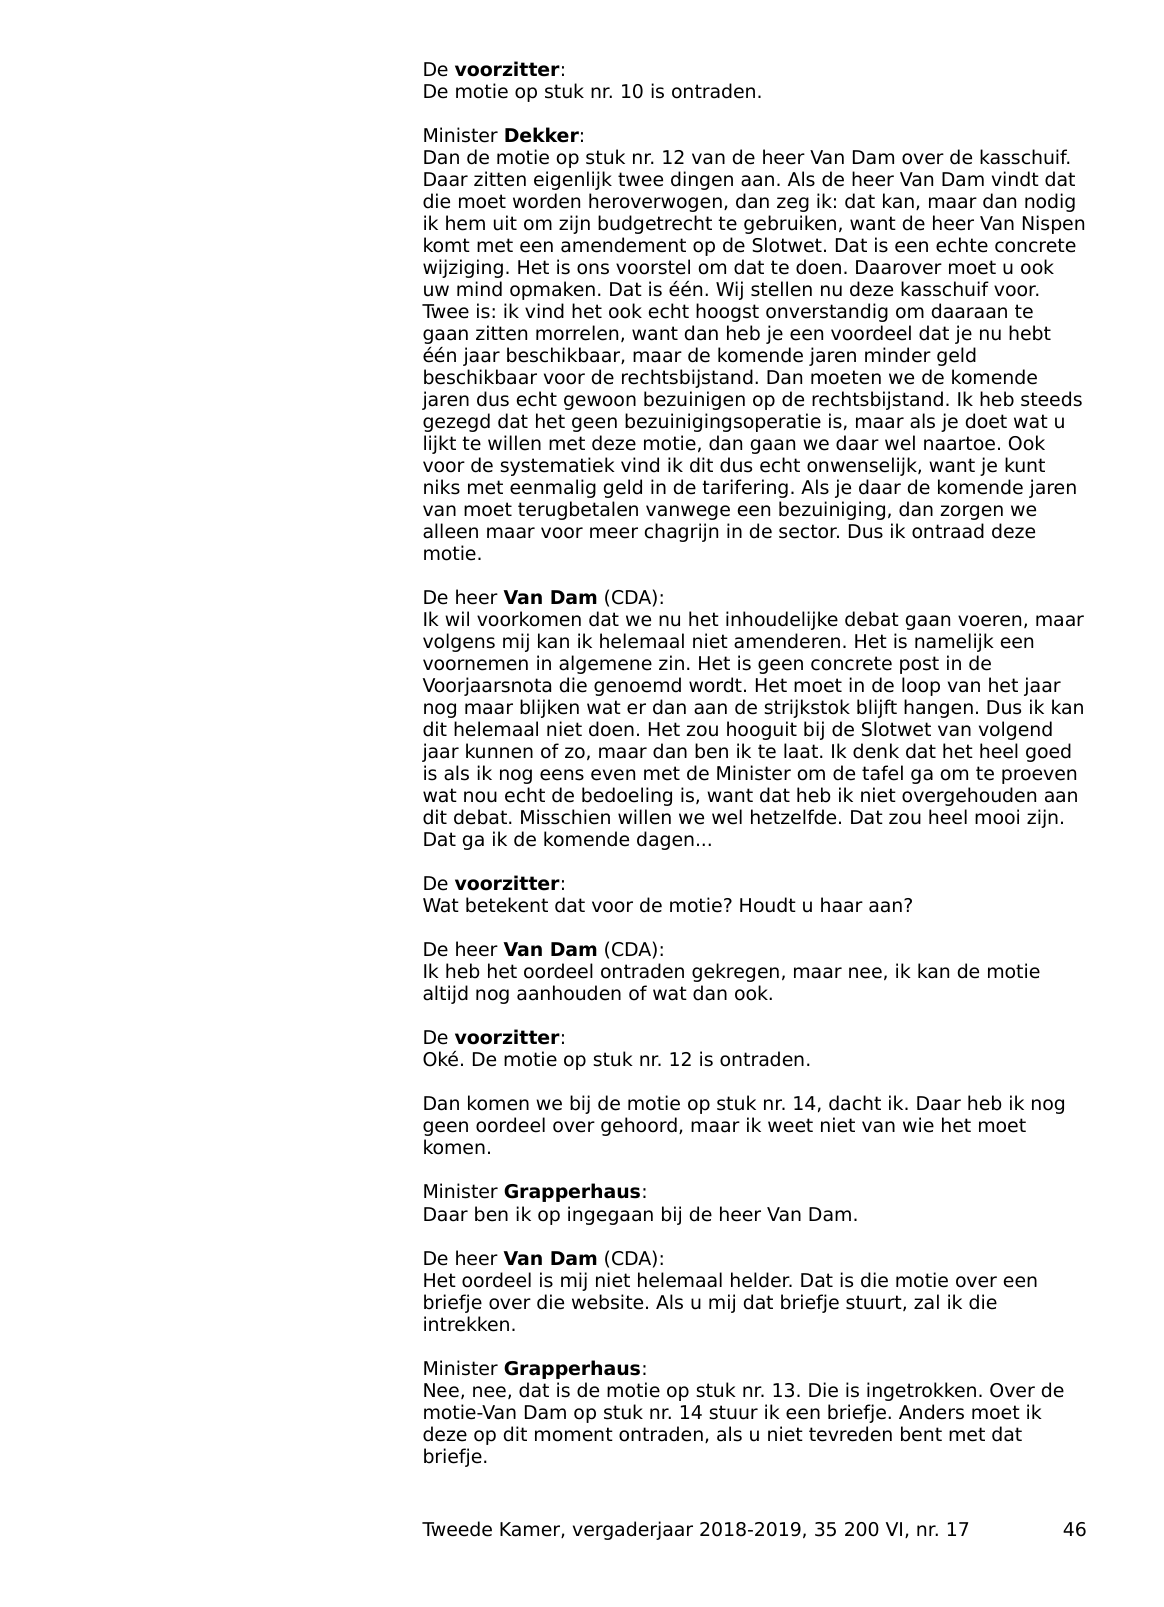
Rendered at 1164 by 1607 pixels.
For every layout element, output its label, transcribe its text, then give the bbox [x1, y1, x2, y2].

text Dan de motie op stuk nr. 12 van de heer Van Dam over de kasschuif. Daar zitten eigenlijk twee dingen aan. Als de heer Van Dam vindt dat die moet worden heroverwogen, dan zeg ik: dat kan, maar dan nodig ik hem uit om zijn budgetrecht te gebruiken, want de heer Van Nispen komt met een amendement op de Slotwet. Dat is een echte concrete wijziging. Het is ons voorstel om dat te doen. Daarover moet u ook uw mind opmaken. Dat is één. Wij stellen nu deze kasschuif voor. Twee is: ik vind het ook echt hoogst onverstandig om daaraan te gaan zitten morrelen, want dan heb je een voordeel dat je nu hebt één jaar beschikbaar, maar de komende jaren minder geld beschikbaar voor de rechtsbijstand. Dan moeten we de komende jaren dus echt gewoon bezuinigen op de rechtsbijstand. Ik heb steeds gezegd dat het geen bezuinigingsoperatie is, maar als je doet wat u lijkt te willen met deze motie, dan gaan we daar wel naartoe. Ook voor de systematiek vind ik dit dus echt onwenselijk, want je kunt niks met eenmalig geld in de tarifering. Als je daar de komende jaren van moet terugbetalen vanwege een bezuiniging, dan zorgen we alleen maar voor meer chagrijn in de sector. Dus ik ontraad deze motie. [422, 147, 1087, 565]
text De motie op stuk nr. 10 is ontraden. [422, 81, 1087, 103]
text Ik wil voorkomen dat we nu het inhoudelijke debat gaan voeren, maar volgens mij kan ik helemaal niet amenderen. Het is namelijk een voornemen in algemene zin. Het is geen concrete post in de Voorjaarsnota die genoemd wordt. Het moet in de loop van het jaar nog maar blijken wat er dan aan de strijkstok blijft hangen. Dus ik kan dit helemaal niet doen. Het zou hooguit bij de Slotwet van volgend jaar kunnen of zo, maar dan ben ik te laat. Ik denk dat het heel goed is als ik nog eens even met de Minister om de tafel ga om te proeven wat nou echt de bedoeling is, want dat heb ik niet overgehouden aan dit debat. Misschien willen we wel hetzelfde. Dat zou heel mooi zijn. Dat ga ik de komende dagen... [422, 609, 1087, 851]
text De voorzitter: [422, 1027, 1087, 1049]
text De heer Van Dam (CDA): [422, 1248, 1087, 1269]
text Nee, nee, dat is de motie op stuk nr. 13. Die is ingetrokken. Over de motie-Van Dam op stuk nr. 14 stuur ik een briefje. Anders moet ik deze op dit moment ontraden, als u niet tevreden bent met dat briefje. [422, 1380, 1087, 1468]
text Het oordeel is mij niet helemaal helder. Dat is die motie over een briefje over die website. Als u mij dat briefje stuurt, zal ik die intrekken. [422, 1269, 1087, 1336]
text Dan komen we bij de motie op stuk nr. 14, dacht ik. Daar heb ik nog geen oordeel over gehoord, maar ik weet niet van wie het moet komen. [422, 1093, 1087, 1159]
text Ik heb het oordeel ontraden gekregen, maar nee, ik kan de motie altijd nog aanhouden of wat dan ook. [422, 961, 1087, 1005]
text De voorzitter: [422, 59, 1087, 81]
text De heer Van Dam (CDA): [422, 939, 1087, 961]
text Minister Grapperhaus: [422, 1181, 1087, 1203]
text Minister Dekker: [422, 125, 1087, 147]
text Minister Grapperhaus: [422, 1358, 1087, 1380]
text Daar ben ik op ingegaan bij de heer Van Dam. [422, 1203, 1087, 1225]
text De voorzitter: [422, 873, 1087, 895]
text Oké. De motie op stuk nr. 12 is ontraden. [422, 1049, 1087, 1071]
text De heer Van Dam (CDA): [422, 587, 1087, 609]
text Wat betekent dat voor de motie? Houdt u haar aan? [422, 895, 1087, 917]
